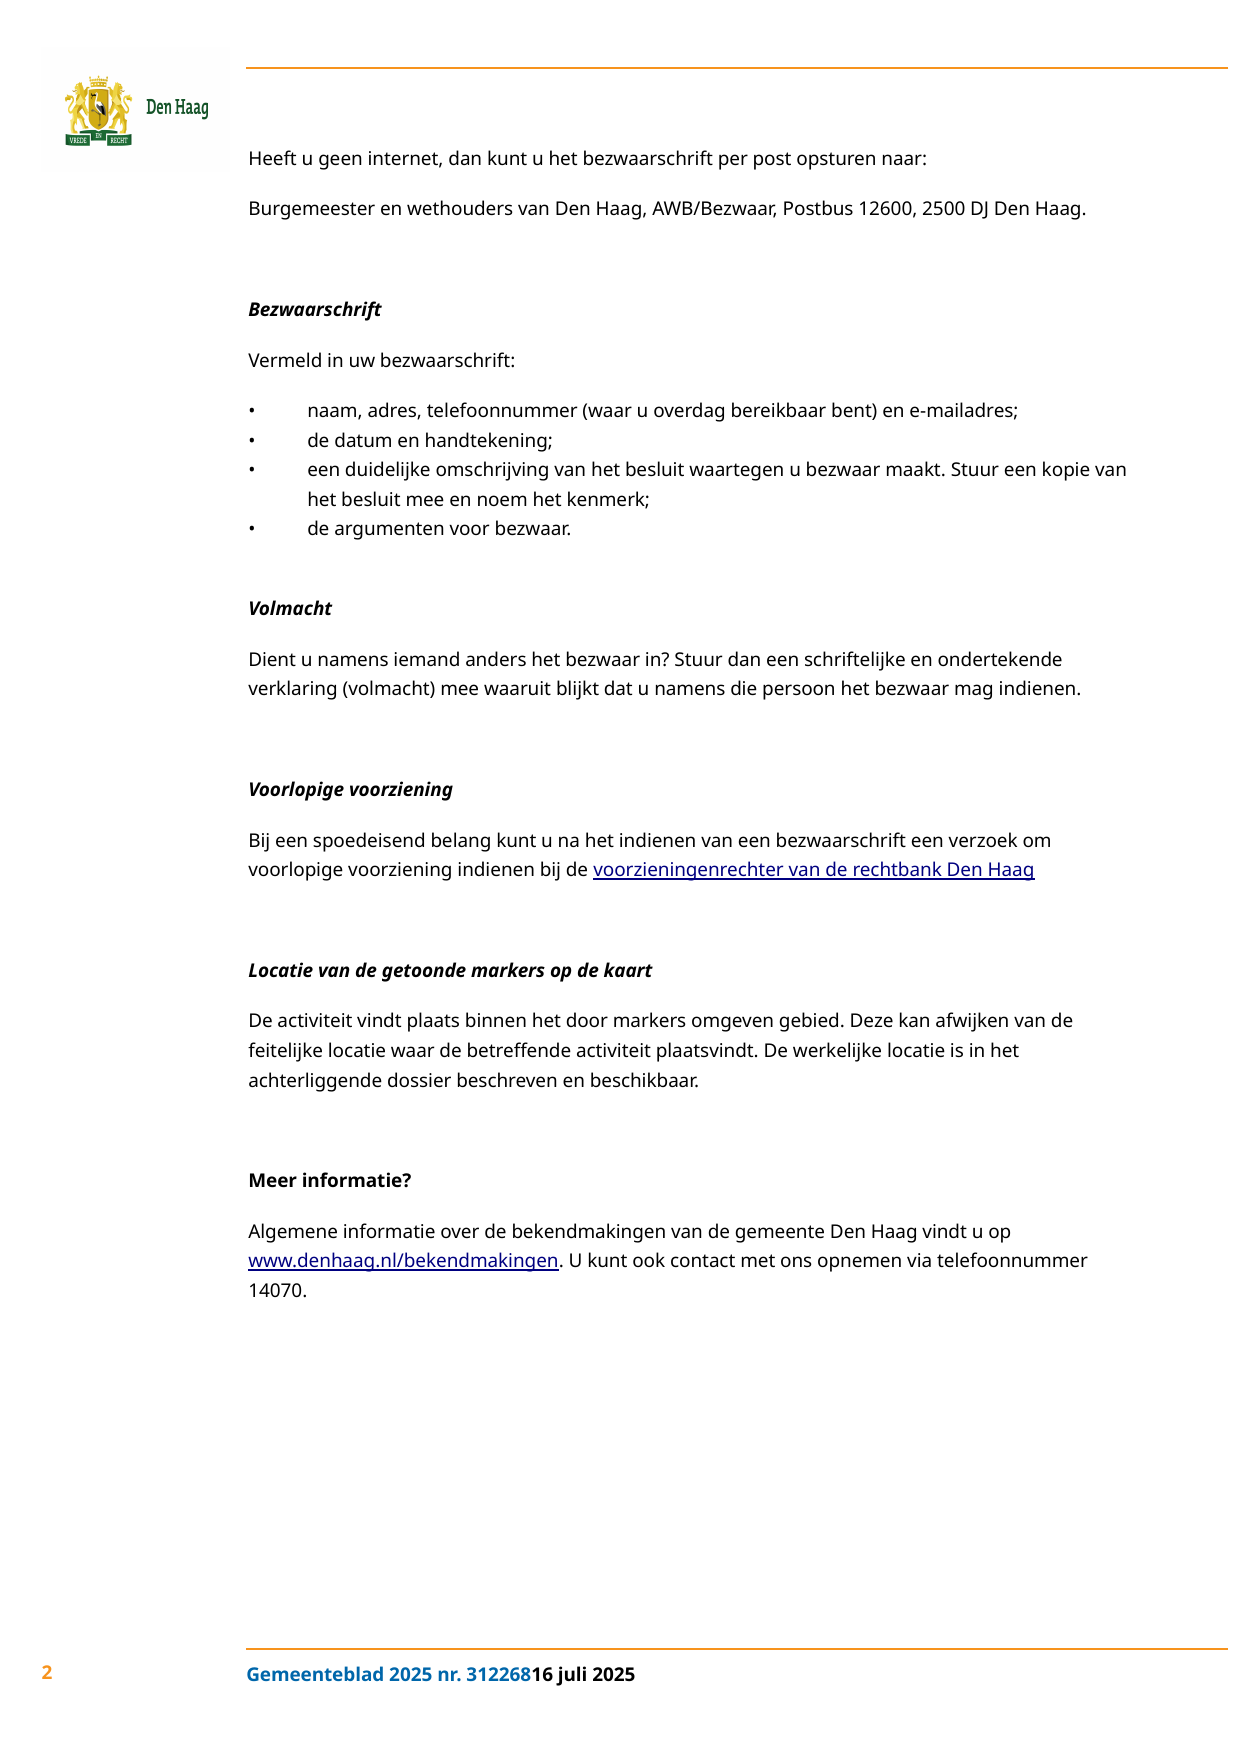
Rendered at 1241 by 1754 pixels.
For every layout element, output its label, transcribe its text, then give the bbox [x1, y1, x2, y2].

list de argumenten voor bezwaar. [248, 516, 1152, 541]
text Volmacht [248, 596, 1152, 621]
text Meer informatie? [248, 1168, 1152, 1193]
text Voorlopige voorziening [248, 776, 1152, 802]
text Bij een spoedeisend belang kunt u na het indienen van een bezwaarschrift een verzoek om voorlopige voorziening indienen bij de voorzieningenrechter van de rechtbank Den Haag [248, 827, 1152, 882]
list de datum en handtekening; [248, 427, 1152, 453]
text Algemene informatie over de bekendmakingen van de gemeente Den Haag vindt u op www.denhaag.nl/bekendmakingen. U kunt ook contact met ons opnemen via telefoonnummer 14070. [248, 1218, 1152, 1303]
list een duidelijke omschrijving van het besluit waartegen u bezwaar maakt. Stuur een kopie van het besluit mee en noem het kenmerk; [248, 456, 1152, 512]
text De activiteit vindt plaats binnen het door markers omgeven gebied. Deze kan afwijken van de feitelijke locatie waar de betreffende activiteit plaatsvindt. De werkelijke locatie is in het achterliggende dossier beschreven en beschikbaar. [248, 1008, 1152, 1093]
list naam, adres, telefoonnummer (waar u overdag bereikbaar bent) en e-mailadres; [248, 397, 1152, 423]
text Burgemeester en wethouders van Den Haag, AWB/Bezwaar, Postbus 12600, 2500 DJ Den Haag. [248, 196, 1152, 221]
text Heeft u geen internet, dan kunt u het bezwaarschrift per post opsturen naar: [248, 145, 1152, 171]
text Locatie van de getoonde markers op de kaart [248, 957, 1152, 983]
text Vermeld in uw bezwaarschrift: [248, 347, 1152, 373]
text Dient u namens iemand anders het bezwaar in? Stuur dan een schriftelijke en ondertekende verklaring (volmacht) mee waaruit blijkt dat u namens die persoon het bezwaar mag indienen. [248, 646, 1152, 701]
text Bezwaarschrift [248, 296, 1152, 322]
picture [41, 47, 231, 172]
